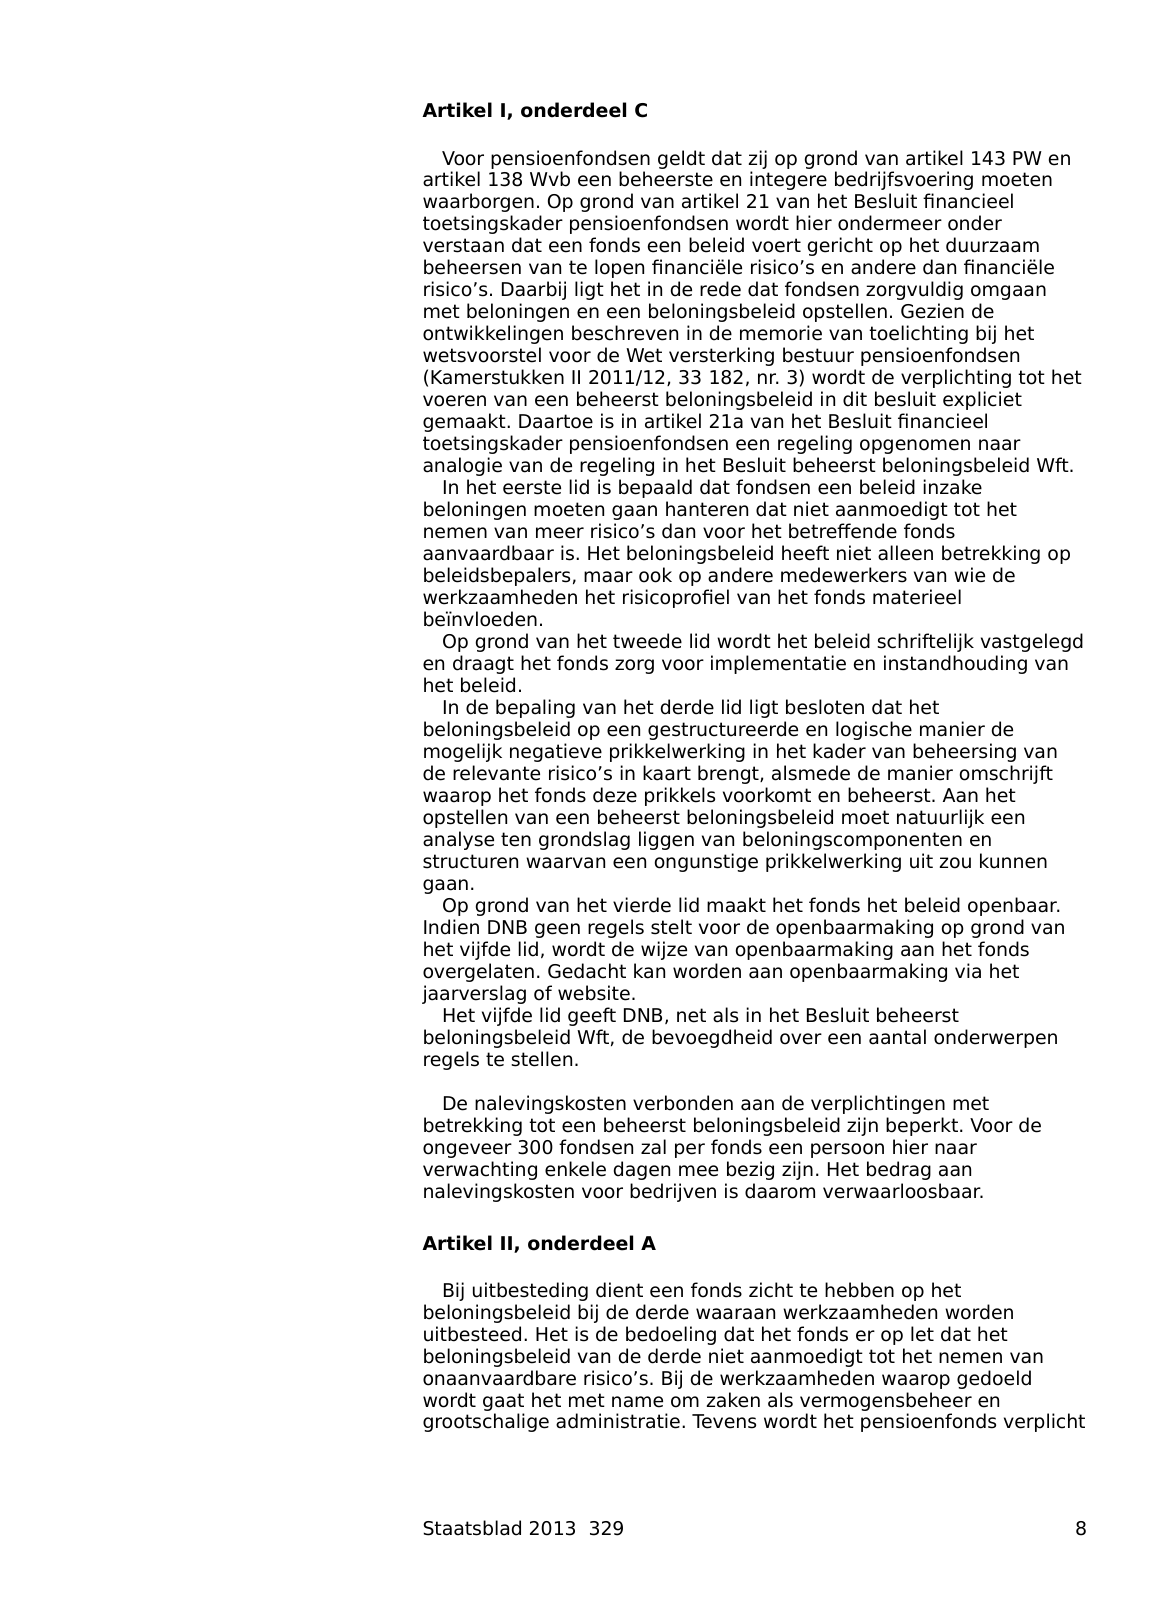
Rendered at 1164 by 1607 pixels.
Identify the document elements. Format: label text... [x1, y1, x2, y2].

text Voor pensioenfondsen geldt dat zij op grond van artikel 143 PW en artikel 138 Wvb een beheerste en integere bedrijfsvoering moeten waarborgen. Op grond van artikel 21 van het Besluit financieel toetsingskader pensioenfondsen wordt hier ondermeer onder verstaan dat een fonds een beleid voert gericht op het duurzaam beheersen van te lopen financiële risico’s en andere dan financiële risico’s. Daarbij ligt het in de rede dat fondsen zorgvuldig omgaan met beloningen en een beloningsbeleid opstellen. Gezien de ontwikkelingen beschreven in de memorie van toelichting bij het wetsvoorstel voor de Wet versterking bestuur pensioenfondsen (Kamerstukken II 2011/12, 33 182, nr. 3) wordt de verplichting tot het voeren van een beheerst beloningsbeleid in dit besluit expliciet gemaakt. Daartoe is in artikel 21a van het Besluit financieel toetsingskader pensioenfondsen een regeling opgenomen naar analogie van de regeling in het Besluit beheerst beloningsbeleid Wft. [422, 147, 1087, 477]
subtitle Artikel I, onderdeel C [422, 100, 1087, 122]
text Op grond van het tweede lid wordt het beleid schriftelijk vastgelegd en draagt het fonds zorg voor implementatie en instandhouding van het beleid. [422, 631, 1087, 697]
subtitle Artikel II, onderdeel A [422, 1233, 1087, 1254]
text Het vijfde lid geeft DNB, net als in het Besluit beheerst beloningsbeleid Wft, de bevoegdheid over een aantal onderwerpen regels te stellen. [422, 1004, 1087, 1071]
text Op grond van het vierde lid maakt het fonds het beleid openbaar. Indien DNB geen regels stelt voor de openbaarmaking op grond van het vijfde lid, wordt de wijze van openbaarmaking aan het fonds overgelaten. Gedacht kan worden aan openbaarmaking via het jaarverslag of website. [422, 895, 1087, 1004]
text In het eerste lid is bepaald dat fondsen een beleid inzake beloningen moeten gaan hanteren dat niet aanmoedigt tot het nemen van meer risico’s dan voor het betreffende fonds aanvaardbaar is. Het beloningsbeleid heeft niet alleen betrekking op beleidsbepalers, maar ook op andere medewerkers van wie de werkzaamheden het risicoprofiel van het fonds materieel beïnvloeden. [422, 477, 1087, 631]
text In de bepaling van het derde lid ligt besloten dat het beloningsbeleid op een gestructureerde en logische manier de mogelijk negatieve prikkelwerking in het kader van beheersing van de relevante risico’s in kaart brengt, alsmede de manier omschrijft waarop het fonds deze prikkels voorkomt en beheerst. Aan het opstellen van een beheerst beloningsbeleid moet natuurlijk een analyse ten grondslag liggen van beloningscomponenten en structuren waarvan een ongunstige prikkelwerking uit zou kunnen gaan. [422, 697, 1087, 895]
text De nalevingskosten verbonden aan de verplichtingen met betrekking tot een beheerst beloningsbeleid zijn beperkt. Voor de ongeveer 300 fondsen zal per fonds een persoon hier naar verwachting enkele dagen mee bezig zijn. Het bedrag aan nalevingskosten voor bedrijven is daarom verwaarloosbaar. [422, 1093, 1087, 1203]
text Bij uitbesteding dient een fonds zicht te hebben op het beloningsbeleid bij de derde waaraan werkzaamheden worden uitbesteed. Het is de bedoeling dat het fonds er op let dat het beloningsbeleid van de derde niet aanmoedigt tot het nemen van onaanvaardbare risico’s. Bij de werkzaamheden waarop gedoeld wordt gaat het met name om zaken als vermogensbeheer en grootschalige administratie. Tevens wordt het pensioenfonds verplicht [422, 1279, 1087, 1433]
